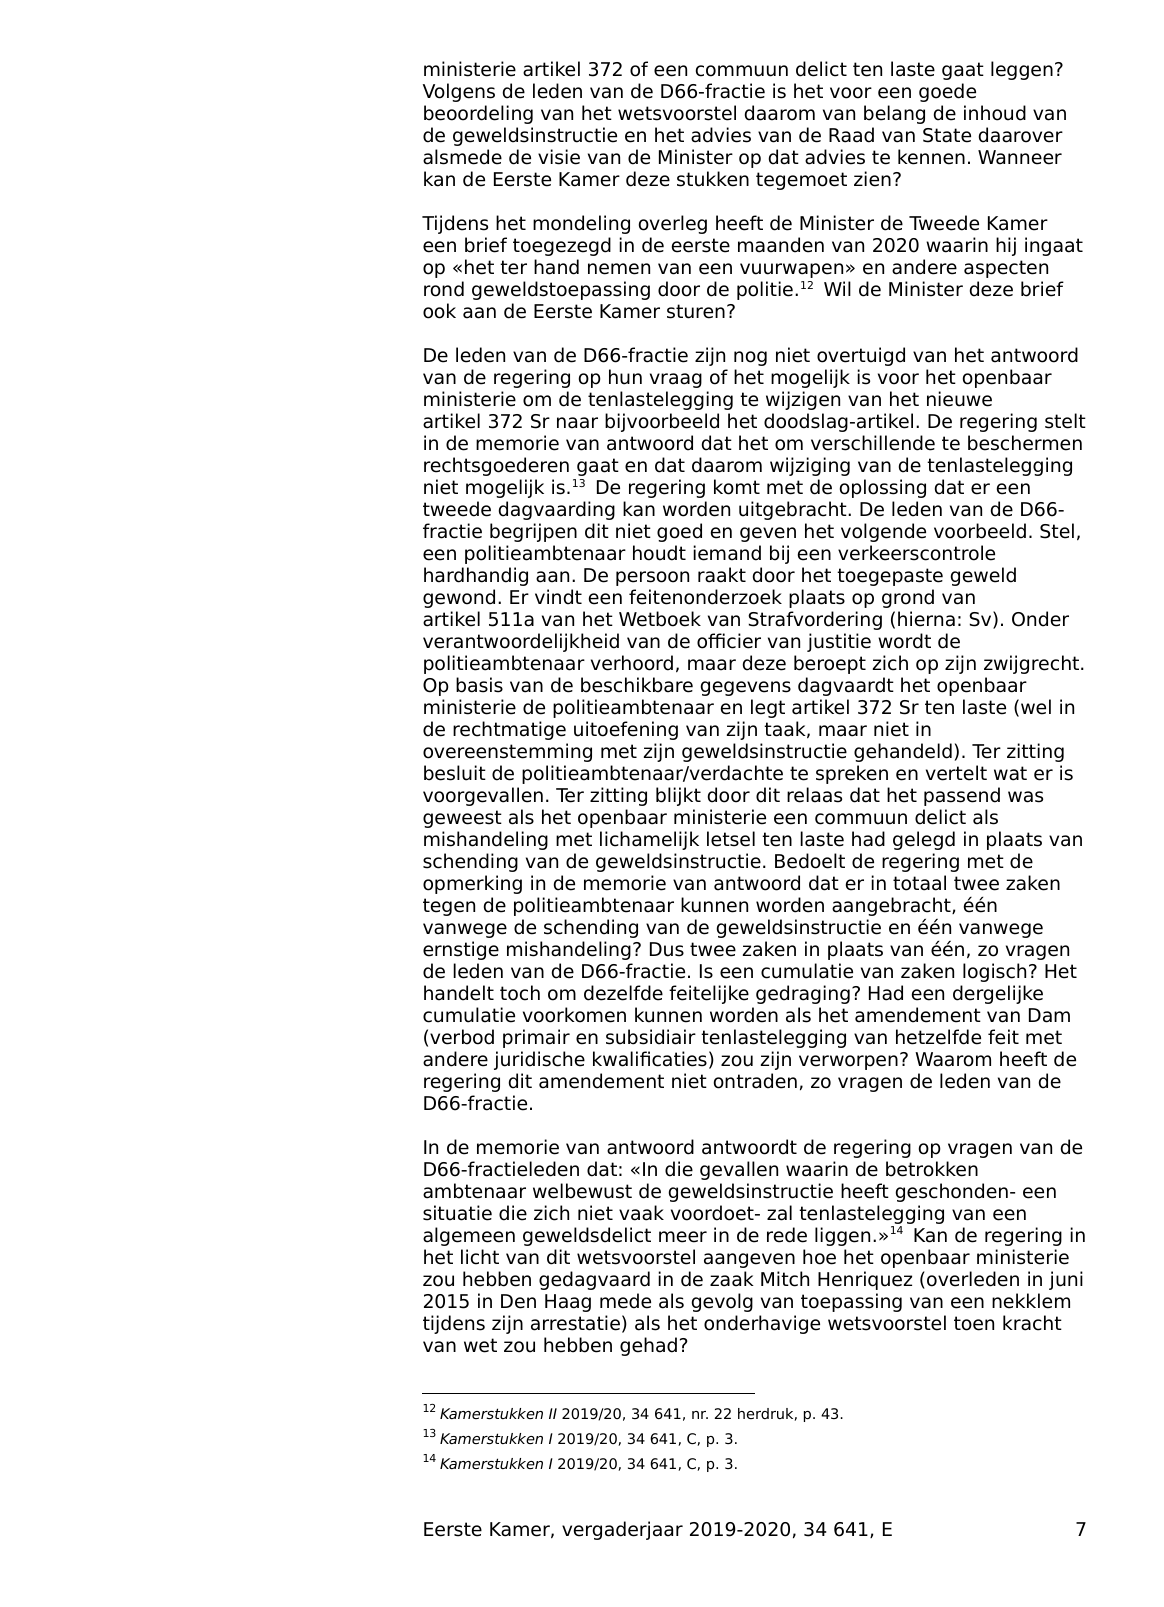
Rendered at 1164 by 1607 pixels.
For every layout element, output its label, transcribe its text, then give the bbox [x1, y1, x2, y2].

text Kamerstukken II 2019/20, 34 641, nr. 22 herdruk, p. 43. [422, 1402, 1087, 1424]
text Tijdens het mondeling overleg heeft de Minister de Tweede Kamer een brief toegezegd in de eerste maanden van 2020 waarin hij ingaat op «het ter hand nemen van een vuurwapen» en andere aspecten rond geweldstoepassing door de politie. Wil de Minister deze brief ook aan de Eerste Kamer sturen? [422, 213, 1087, 323]
text Kamerstukken I 2019/20, 34 641, C, p. 3. [422, 1452, 1087, 1474]
text In de memorie van antwoord antwoordt de regering op vragen van de D66-fractieleden dat: «In die gevallen waarin de betrokken ambtenaar welbewust de geweldsinstructie heeft geschonden- een situatie die zich niet vaak voordoet- zal tenlastelegging van een algemeen geweldsdelict meer in de rede liggen.» Kan de regering in het licht van dit wetsvoorstel aangeven hoe het openbaar ministerie zou hebben gedagvaard in de zaak Mitch Henriquez (overleden in juni 2015 in Den Haag mede als gevolg van toepassing van een nekklem tijdens zijn arrestatie) als het onderhavige wetsvoorstel toen kracht van wet zou hebben gehad? [422, 1137, 1087, 1356]
text ministerie artikel 372 of een commuun delict ten laste gaat leggen? Volgens de leden van de D66-fractie is het voor een goede beoordeling van het wetsvoorstel daarom van belang de inhoud van de geweldsinstructie en het advies van de Raad van State daarover alsmede de visie van de Minister op dat advies te kennen. Wanneer kan de Eerste Kamer deze stukken tegemoet zien? [422, 59, 1087, 191]
text De leden van de D66-fractie zijn nog niet overtuigd van het antwoord van de regering op hun vraag of het mogelijk is voor het openbaar ministerie om de tenlastelegging te wijzigen van het nieuwe artikel 372 Sr naar bijvoorbeeld het doodslag-artikel. De regering stelt in de memorie van antwoord dat het om verschillende te beschermen rechtsgoederen gaat en dat daarom wijziging van de tenlastelegging niet mogelijk is. De regering komt met de oplossing dat er een tweede dagvaarding kan worden uitgebracht. De leden van de D66-fractie begrijpen dit niet goed en geven het volgende voorbeeld. Stel, een politieambtenaar houdt iemand bij een verkeerscontrole hardhandig aan. De persoon raakt door het toegepaste geweld gewond. Er vindt een feitenonderzoek plaats op grond van artikel 511a van het Wetboek van Strafvordering (hierna: Sv). Onder verantwoordelijkheid van de officier van justitie wordt de politieambtenaar verhoord, maar deze beroept zich op zijn zwijgrecht. Op basis van de beschikbare gegevens dagvaardt het openbaar ministerie de politieambtenaar en legt artikel 372 Sr ten laste (wel in de rechtmatige uitoefening van zijn taak, maar niet in overeenstemming met zijn geweldsinstructie gehandeld). Ter zitting besluit de politieambtenaar/verdachte te spreken en vertelt wat er is voorgevallen. Ter zitting blijkt door dit relaas dat het passend was geweest als het openbaar ministerie een commuun delict als mishandeling met lichamelijk letsel ten laste had gelegd in plaats van schending van de geweldsinstructie. Bedoelt de regering met de opmerking in de memorie van antwoord dat er in totaal twee zaken tegen de politieambtenaar kunnen worden aangebracht, één vanwege de schending van de geweldsinstructie en één vanwege ernstige mishandeling? Dus twee zaken in plaats van één, zo vragen de leden van de D66-fractie. Is een cumulatie van zaken logisch? Het handelt toch om dezelfde feitelijke gedraging? Had een dergelijke cumulatie voorkomen kunnen worden als het amendement van Dam (verbod primair en subsidiair tenlastelegging van hetzelfde feit met andere juridische kwalificaties) zou zijn verworpen? Waarom heeft de regering dit amendement niet ontraden, zo vragen de leden van de D66-fractie. [422, 345, 1087, 1114]
text Kamerstukken I 2019/20, 34 641, C, p. 3. [422, 1427, 1087, 1449]
